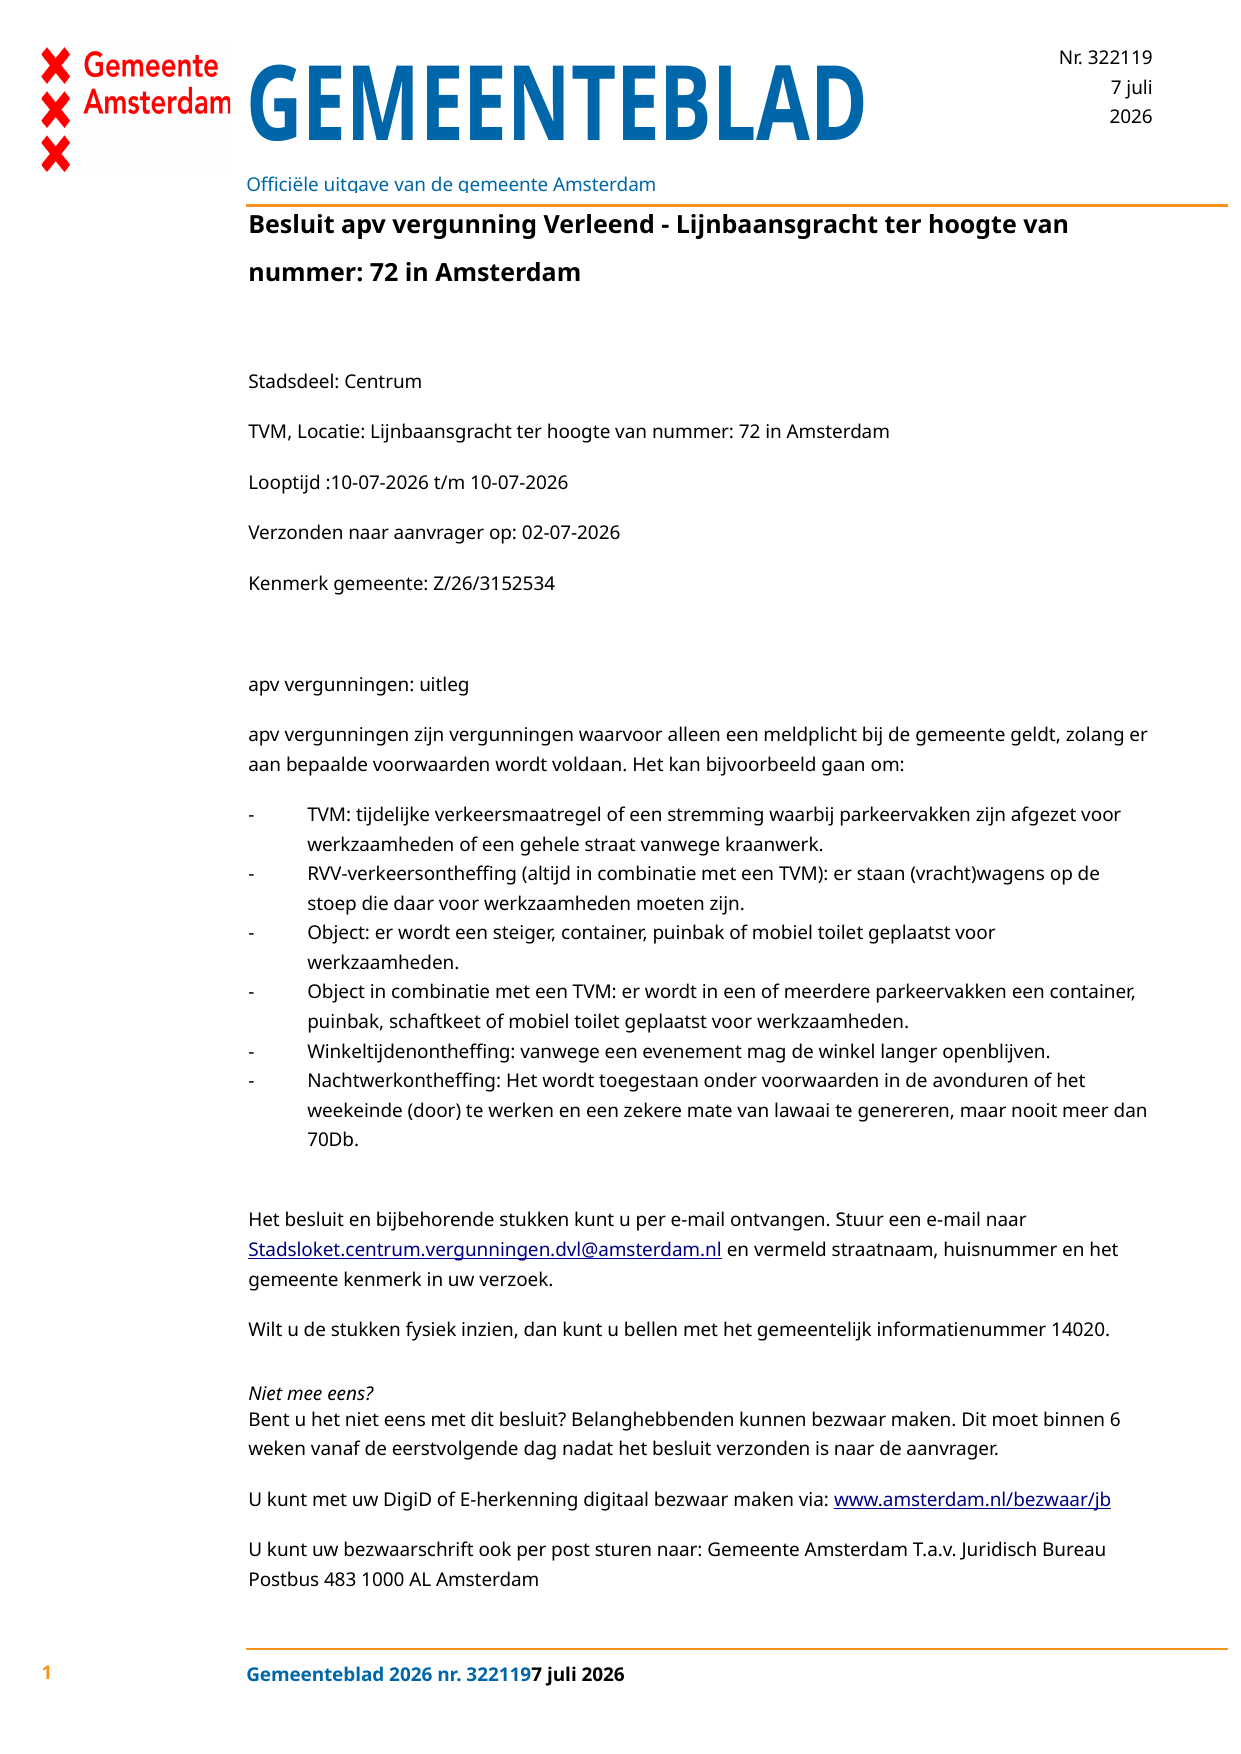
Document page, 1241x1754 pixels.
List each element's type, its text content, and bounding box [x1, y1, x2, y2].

picture [41, 47, 231, 172]
text Kenmerk gemeente: Z/26/3152534 [248, 570, 1152, 596]
text apv vergunningen zijn vergunningen waarvoor alleen een meldplicht bij de gemeente geldt, zolang er aan bepaalde voorwaarden wordt voldaan. Het kan bijvoorbeeld gaan om: [248, 721, 1152, 777]
list TVM: tijdelijke verkeersmaatregel of een stremming waarbij parkeervakken zijn afgezet voor werkzaamheden of een gehele straat vanwege kraanwerk. [248, 801, 1152, 857]
text Looptijd :10-07-2026 t/m 10-07-2026 [248, 469, 1152, 495]
text U kunt uw bezwaarschrift ook per post sturen naar: Gemeente Amsterdam T.a.v. Juridisch Bureau Postbus 483 1000 AL Amsterdam [248, 1536, 1152, 1592]
list Winkeltijdenontheffing: vanwege een evenement mag de winkel langer openblijven. [248, 1038, 1152, 1064]
list Object: er wordt een steiger, container, puinbak of mobiel toilet geplaatst voor werkzaamheden. [248, 919, 1152, 975]
text Niet mee eens? [248, 1380, 1152, 1406]
text TVM, Locatie: Lijnbaansgracht ter hoogte van nummer: 72 in Amsterdam [248, 419, 1152, 444]
text apv vergunningen: uitleg [248, 671, 1152, 697]
text Bent u het niet eens met dit besluit? Belanghebbenden kunnen bezwaar maken. Dit moet binnen 6 weken vanaf de eerstvolgende dag nadat het besluit verzonden is naar de aanvrager. [248, 1406, 1152, 1461]
text U kunt met uw DigiD of E-herkenning digitaal bezwaar maken via: www.amsterdam.nl/bezwaar/jb [248, 1486, 1152, 1512]
text Stadsdeel: Centrum [248, 368, 1152, 394]
list Nachtwerkontheffing: Het wordt toegestaan onder voorwaarden in de avonduren of het weekeinde (door) te werken en een zekere mate van lawaai te genereren, maar nooit meer dan 70Db. [248, 1067, 1152, 1152]
text Het besluit en bijbehorende stukken kunt u per e-mail ontvangen. Stuur een e-mail naar Stadsloket.centrum.vergunningen.dvl@amsterdam.nl en vermeld straatnaam, huisnummer en het gemeente kenmerk in uw verzoek. [248, 1207, 1152, 1292]
text Besluit apv vergunning Verleend - Lijnbaansgracht ter hoogte van nummer: 72 in Amsterdam [248, 207, 1152, 288]
text Verzonden naar aanvrager op: 02-07-2026 [248, 519, 1152, 545]
text Wilt u de stukken fysiek inzien, dan kunt u bellen met het gemeentelijk informatienummer 14020. [248, 1316, 1152, 1342]
list Object in combinatie met een TVM: er wordt in een of meerdere parkeervakken een container, puinbak, schaftkeet of mobiel toilet geplaatst voor werkzaamheden. [248, 979, 1152, 1034]
list RVV-verkeersontheffing (altijd in combinatie met een TVM): er staan (vracht)wagens op de stoep die daar voor werkzaamheden moeten zijn. [248, 860, 1152, 916]
